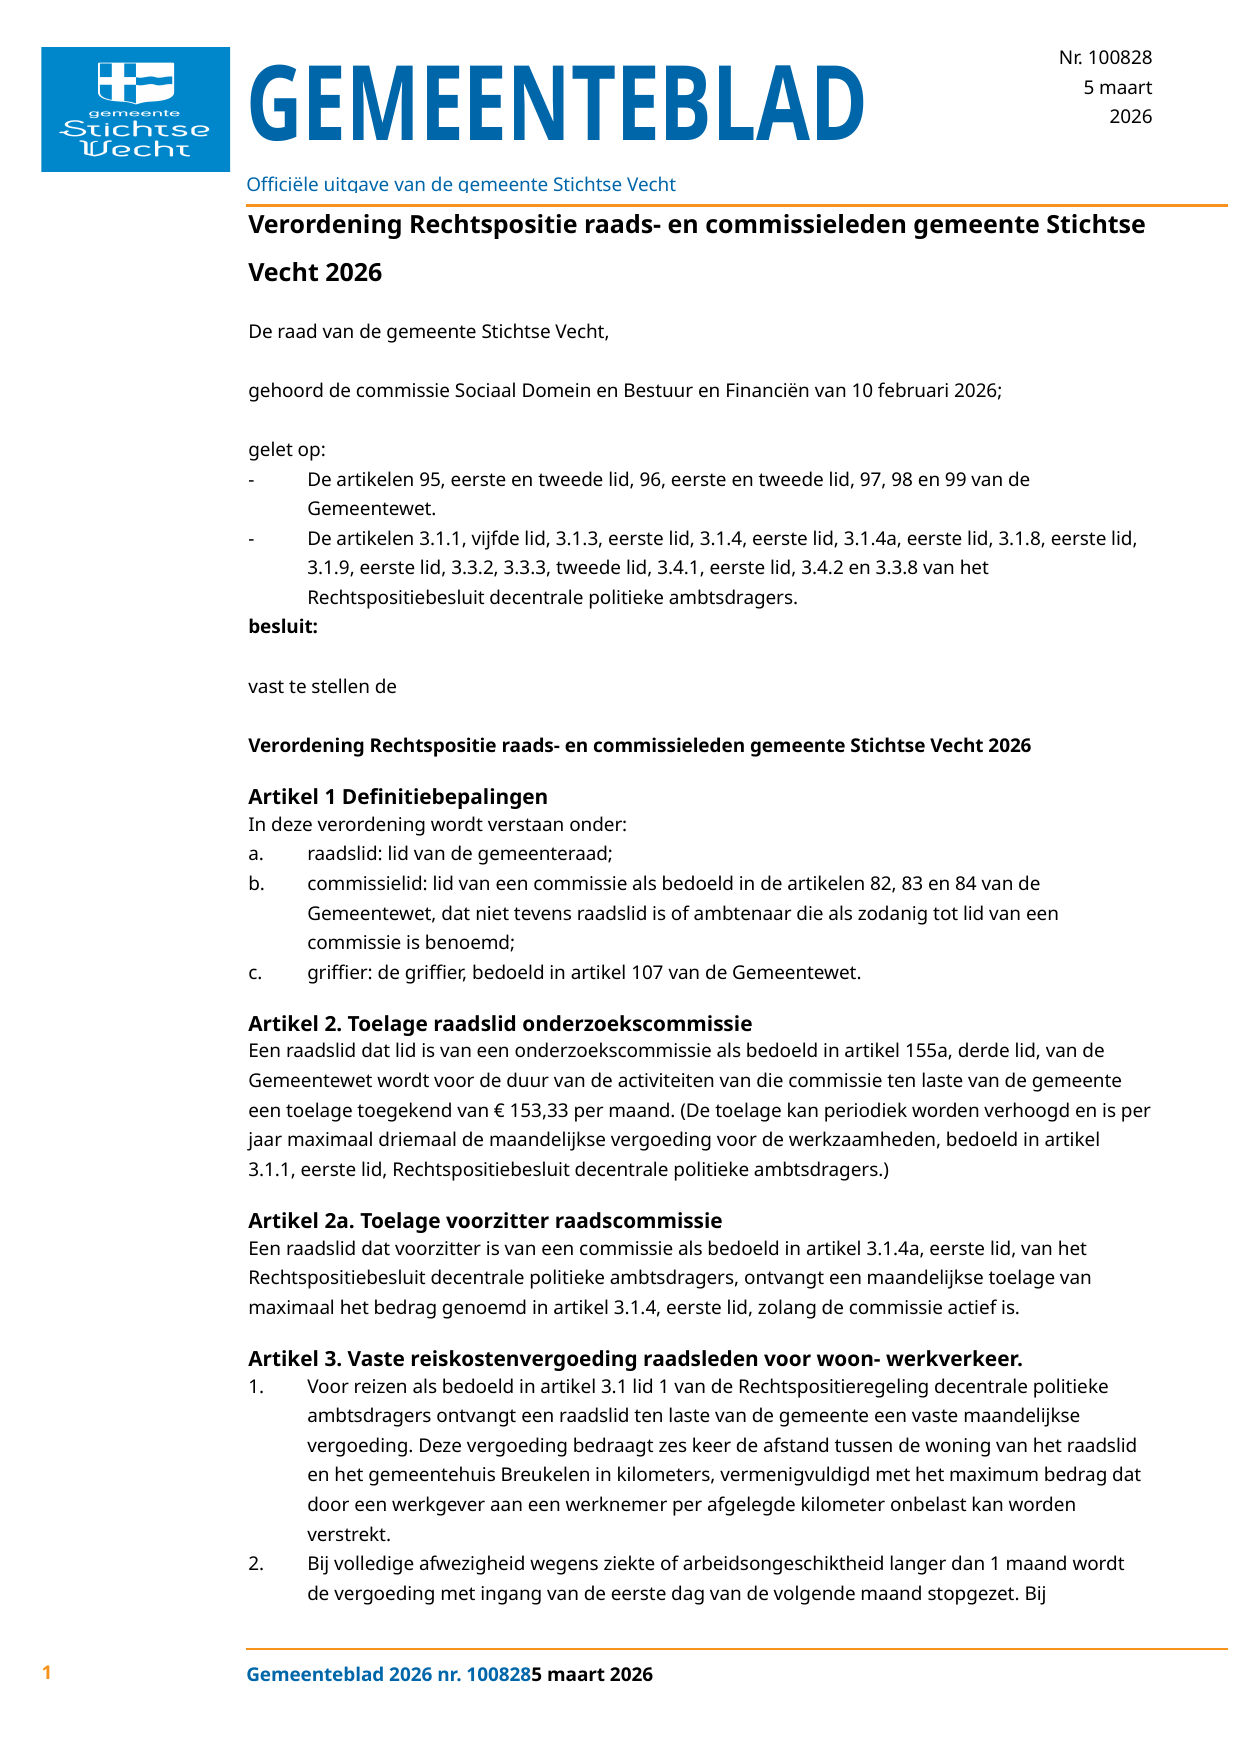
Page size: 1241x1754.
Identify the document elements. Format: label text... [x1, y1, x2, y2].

text Artikel 3. Vaste reiskostenvergoeding raadsleden voor woon- werkverkeer. [248, 1344, 1152, 1373]
text besluit: [248, 614, 1152, 639]
text Een raadslid dat lid is van een onderzoekscommissie als bedoeld in artikel 155a, derde lid, van de Gemeentewet wordt voor de duur van de activiteiten van die commissie ten laste van de gemeente een toelage toegekend van € 153,33 per maand. (De toelage kan periodiek worden verhoogd en is per jaar maximaal driemaal de maandelijkse vergoeding voor de werkzaamheden, bedoeld in artikel 3.1.1, eerste lid, Rechtspositiebesluit decentrale politieke ambtsdragers.) [248, 1038, 1152, 1182]
text De raad van de gemeente Stichtse Vecht, [248, 318, 1152, 344]
text gehoord de commissie Sociaal Domein en Bestuur en Financiën van 10 februari 2026; [248, 377, 1152, 403]
list raadslid: lid van de gemeenteraad; [248, 841, 1152, 866]
text vast te stellen de [248, 673, 1152, 699]
text Artikel 2a. Toelage voorzitter raadscommissie [248, 1206, 1152, 1235]
list Bij volledige afwezigheid wegens ziekte of arbeidsongeschiktheid langer dan 1 maand wordt de vergoeding met ingang van de eerste dag van de volgende maand stopgezet. Bij [248, 1550, 1152, 1606]
list De artikelen 3.1.1, vijfde lid, 3.1.3, eerste lid, 3.1.4, eerste lid, 3.1.4a, eerste lid, 3.1.8, eerste lid, 3.1.9, eerste lid, 3.3.2, 3.3.3, tweede lid, 3.4.1, eerste lid, 3.4.2 en 3.3.8 van het Rechtspositiebesluit decentrale politieke ambtsdragers. [248, 525, 1152, 610]
text In deze verordening wordt verstaan onder: [248, 811, 1152, 837]
list De artikelen 95, eerste en tweede lid, 96, eerste en tweede lid, 97, 98 en 99 van de Gemeentewet. [248, 466, 1152, 521]
text Verordening Rechtspositie raads- en commissieleden gemeente Stichtse Vecht 2026 [248, 732, 1152, 758]
text Verordening Rechtspositie raads- en commissieleden gemeente Stichtse Vecht 2026 [248, 207, 1152, 288]
picture [137, 63, 174, 103]
list griffier: de griffier, bedoeld in artikel 107 van de Gemeentewet. [248, 959, 1152, 984]
text Een raadslid dat voorzitter is van een commissie als bedoeld in artikel 3.1.4a, eerste lid, van het Rechtspositiebesluit decentrale politieke ambtsdragers, ontvangt een maandelijkse toelage van maximaal het bedrag genoemd in artikel 3.1.4, eerste lid, zolang de commissie actief is. [248, 1235, 1152, 1320]
text Artikel 2. Toelage raadslid onderzoekscommissie [248, 1009, 1152, 1038]
picture [99, 63, 135, 101]
text Artikel 1 Definitiebepalingen [248, 782, 1152, 811]
text gelet op: [248, 436, 1152, 462]
list Voor reizen als bedoeld in artikel 3.1 lid 1 van de Rechtspositieregeling decentrale politieke ambtsdragers ontvangt een raadslid ten laste van de gemeente een vaste maandelijkse vergoeding. Deze vergoeding bedraagt zes keer de afstand tussen de woning van het raadslid en het gemeentehuis Breukelen in kilometers, vermenigvuldigd met het maximum bedrag dat door een werkgever aan een werknemer per afgelegde kilometer onbelast kan worden verstrekt. [248, 1373, 1152, 1547]
list commissielid: lid van een commissie als bedoeld in de artikelen 82, 83 en 84 van de Gemeentewet, dat niet tevens raadslid is of ambtenaar die als zodanig tot lid van een commissie is benoemd; [248, 870, 1152, 955]
